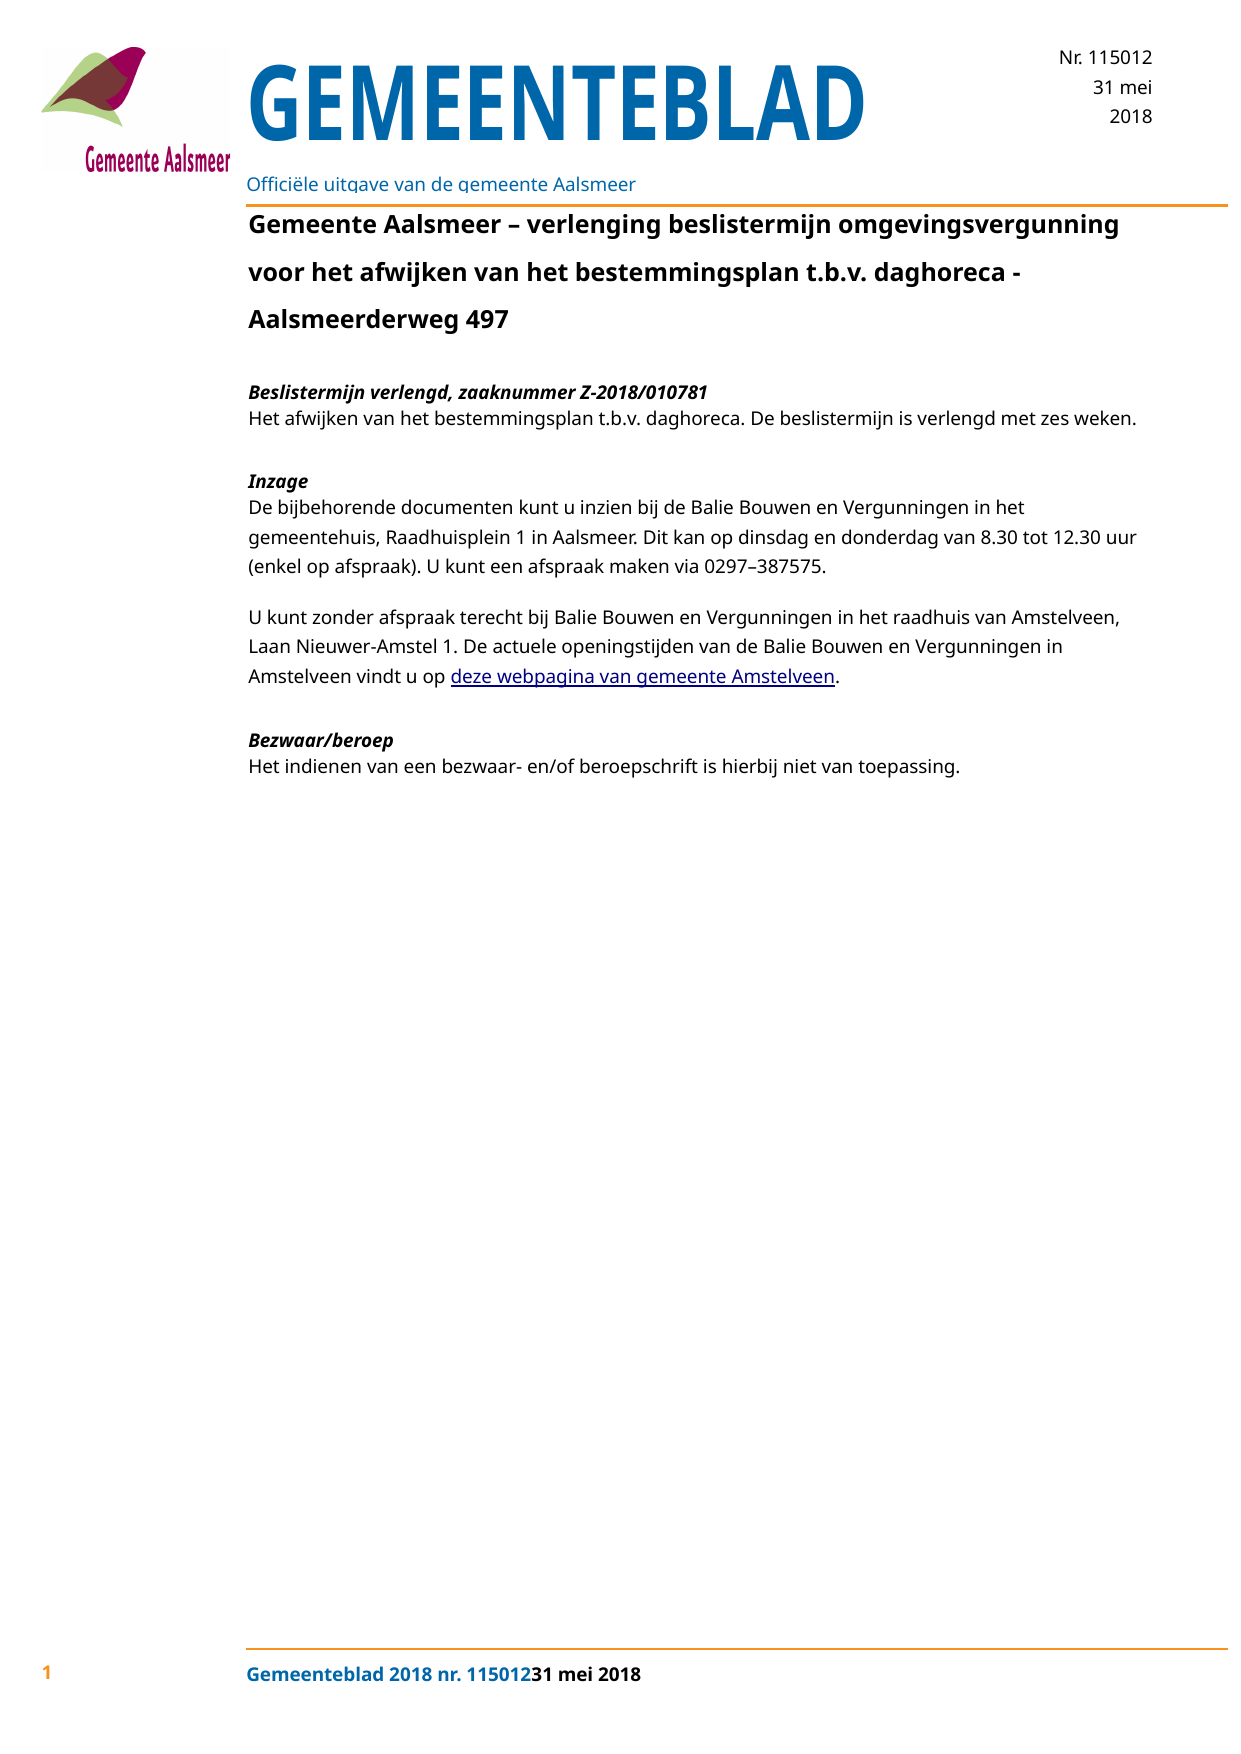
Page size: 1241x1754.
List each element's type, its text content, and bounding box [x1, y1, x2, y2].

text Beslistermijn verlengd, zaaknummer Z-2018/010781 [248, 379, 1152, 405]
picture [41, 47, 231, 172]
text Gemeente Aalsmeer – verlenging beslistermijn omgevingsvergunning voor het afwijken van het bestemmingsplan t.b.v. daghoreca - Aalsmeerderweg 497 [248, 207, 1152, 336]
text U kunt zonder afspraak terecht bij Balie Bouwen en Vergunningen in het raadhuis van Amstelveen, Laan Nieuwer-Amstel 1. De actuele openingstijden van de Balie Bouwen en Vergunningen in Amstelveen vindt u op deze webpagina van gemeente Amstelveen. [248, 604, 1152, 689]
text Het indienen van een bezwaar- en/of beroepschrift is hierbij niet van toepassing. [248, 753, 1152, 779]
text Inzage [248, 469, 1152, 494]
text Bezwaar/beroep [248, 727, 1152, 753]
text Het afwijken van het bestemmingsplan t.b.v. daghoreca. De beslistermijn is verlengd met zes weken. [248, 405, 1152, 431]
text De bijbehorende documenten kunt u inzien bij de Balie Bouwen en Vergunningen in het gemeentehuis, Raadhuisplein 1 in Aalsmeer. Dit kan op dinsdag en donderdag van 8.30 tot 12.30 uur (enkel op afspraak). U kunt een afspraak maken via 0297–387575. [248, 494, 1152, 579]
